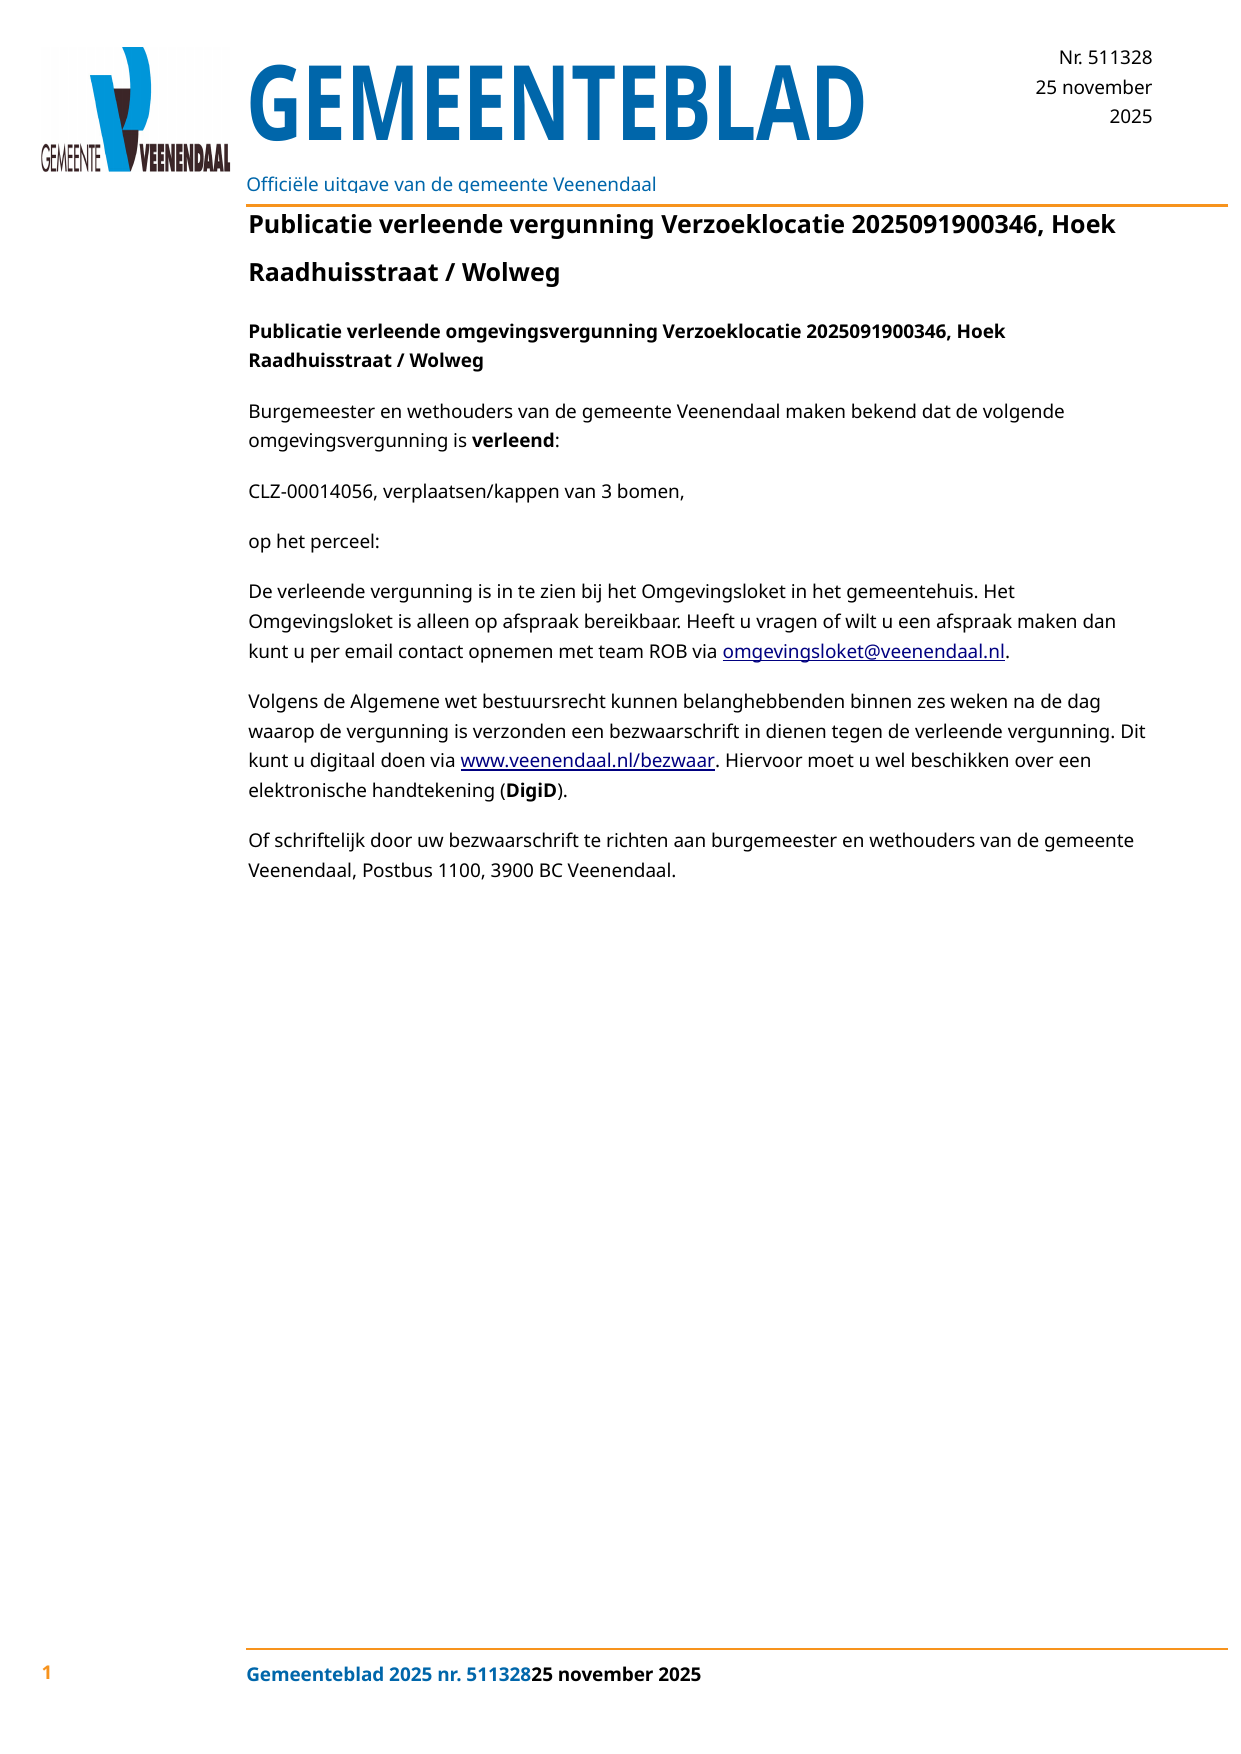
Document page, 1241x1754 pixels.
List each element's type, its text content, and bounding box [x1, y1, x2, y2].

text op het perceel: [248, 528, 1152, 554]
picture [123, 47, 231, 172]
text Publicatie verleende vergunning Verzoeklocatie 2025091900346, Hoek Raadhuisstraat / Wolweg [248, 207, 1152, 288]
text Of schriftelijk door uw bezwaarschrift te richten aan burgemeester en wethouders van de gemeente Veenendaal, Postbus 1100, 3900 BC Veenendaal. [248, 827, 1152, 883]
text CLZ-00014056, verplaatsen/kappen van 3 bomen, [248, 478, 1152, 504]
picture [41, 47, 130, 172]
text Burgemeester en wethouders van de gemeente Veenendaal maken bekend dat de volgende omgevingsvergunning is verleend: [248, 398, 1152, 453]
text Publicatie verleende omgevingsvergunning Verzoeklocatie 2025091900346, Hoek Raadhuisstraat / Wolweg [248, 318, 1152, 373]
text Volgens de Algemene wet bestuursrecht kunnen belanghebbenden binnen zes weken na de dag waarop de vergunning is verzonden een bezwaarschrift in dienen tegen de verleende vergunning. Dit kunt u digitaal doen via www.veenendaal.nl/bezwaar. Hiervoor moet u wel beschikken over een elektronische handtekening (DigiD). [248, 688, 1152, 803]
text De verleende vergunning is in te zien bij het Omgevingsloket in het gemeentehuis. Het Omgevingsloket is alleen op afspraak bereikbaar. Heeft u vragen of wilt u een afspraak maken dan kunt u per email contact opnemen met team ROB via omgevingsloket@veenendaal.nl. [248, 579, 1152, 664]
